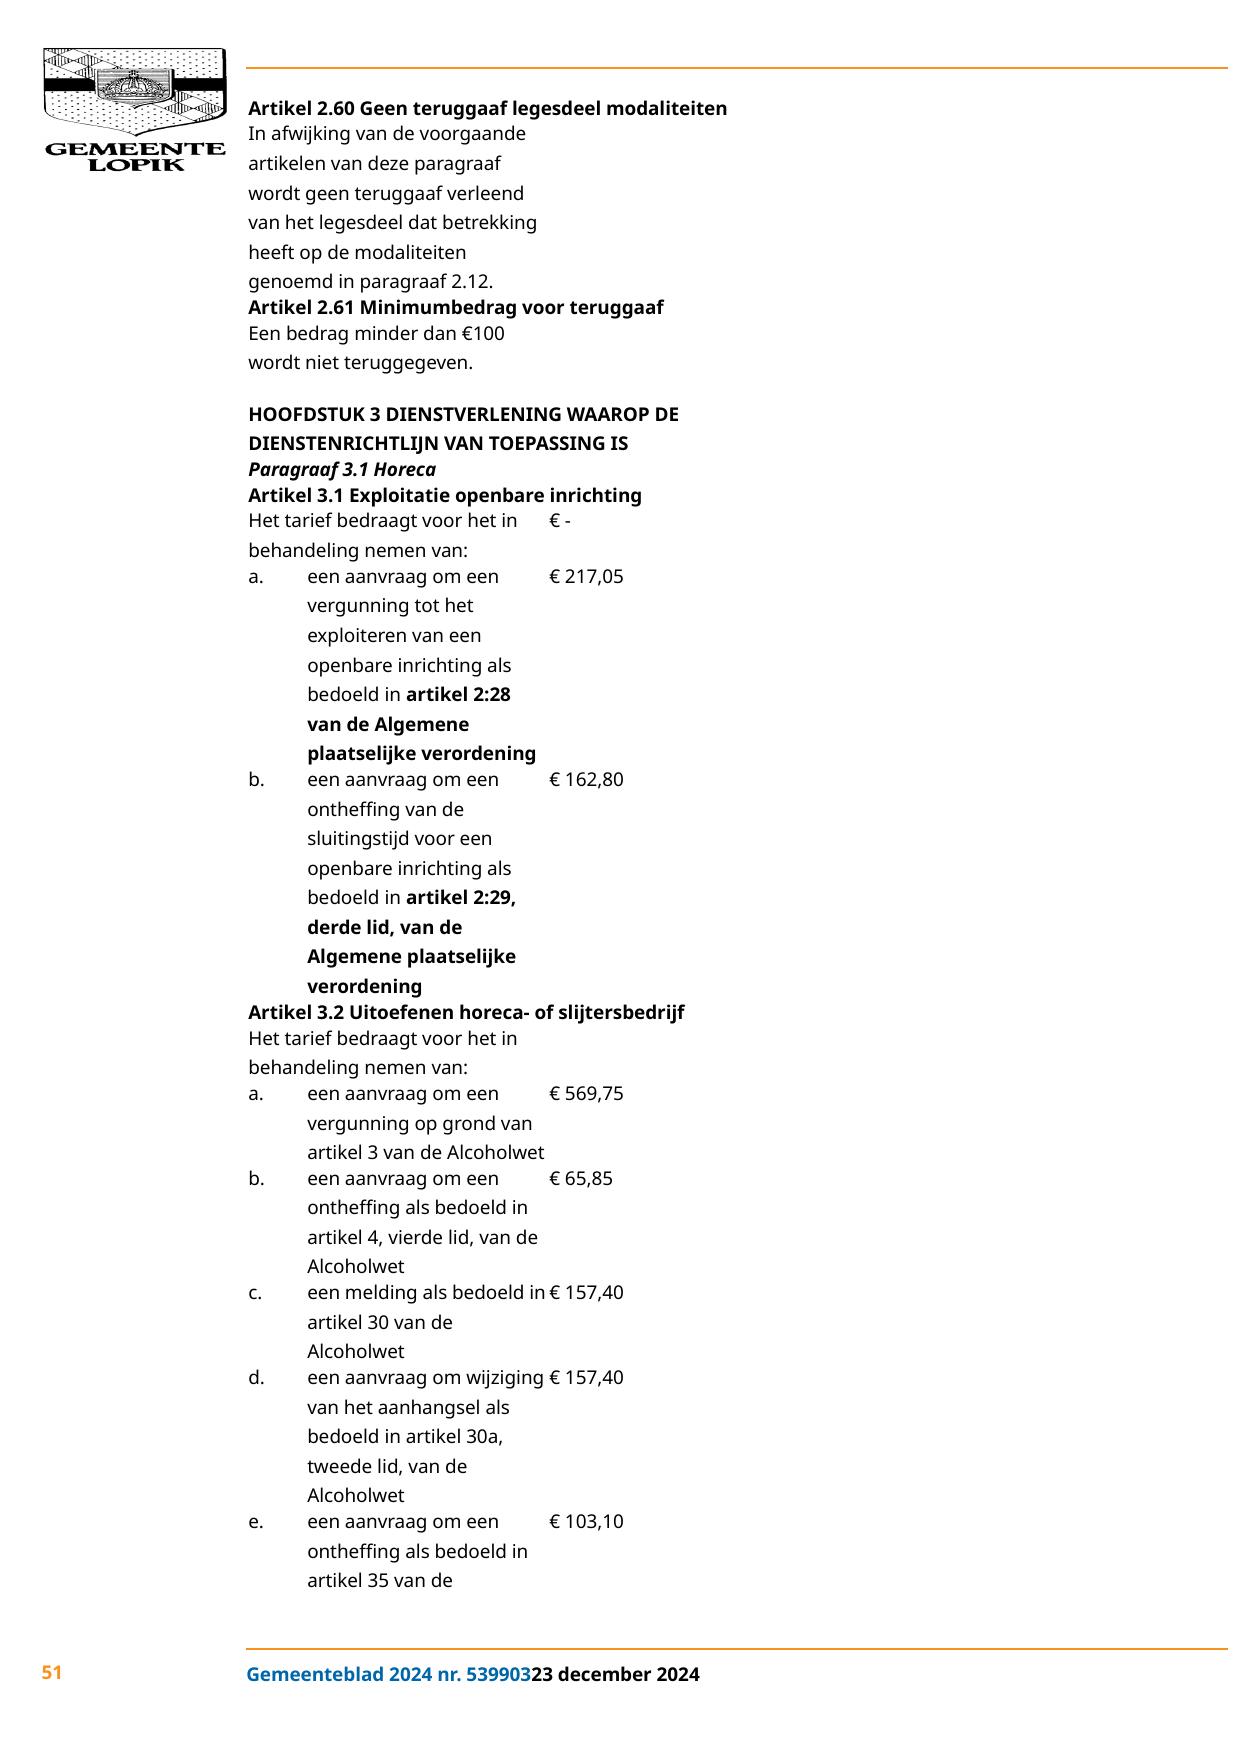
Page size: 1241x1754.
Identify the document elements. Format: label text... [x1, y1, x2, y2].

table_cell een aanvraag om een ontheffing als bedoeld in artikel 35 van de [248, 1509, 549, 1593]
table_cell [549, 375, 850, 401]
table_cell een aanvraag om een ontheffing als bedoeld in artikel 4, vierde lid, van de Alcoholwet [248, 1165, 549, 1279]
table_cell € 157,40 [549, 1364, 850, 1508]
table_cell [850, 482, 1152, 508]
table_cell [850, 1364, 1152, 1508]
table_cell HOOFDSTUK 3 DIENSTVERLENING WAAROP DE DIENSTENRICHTLIJN VAN TOEPASSING IS [248, 401, 850, 456]
table_cell Artikel 3.1 Exploitatie openbare inrichting [248, 482, 850, 508]
table_cell [850, 999, 1152, 1025]
table_cell In afwijking van de voorgaande artikelen van deze paragraaf wordt geen teruggaaf verleend van het legesdeel dat betrekking heeft op de modaliteiten genoemd in paragraaf 2.12. [248, 121, 549, 294]
table_cell Paragraaf 3.1 Horeca [248, 456, 850, 482]
table_cell € 569,75 [549, 1080, 850, 1165]
table_cell € 65,85 [549, 1165, 850, 1279]
table_cell € - [549, 508, 850, 563]
picture [41, 47, 231, 172]
table_cell een melding als bedoeld in artikel 30 van de Alcoholwet [248, 1280, 549, 1364]
table_cell [850, 508, 1152, 563]
table_cell [850, 1025, 1152, 1080]
table_cell [850, 375, 1152, 401]
table_cell [549, 1025, 850, 1080]
table_cell Het tarief bedraagt voor het in behandeling nemen van: [248, 508, 549, 563]
table_cell [850, 456, 1152, 482]
table_cell [850, 1080, 1152, 1165]
table_cell [850, 1509, 1152, 1593]
table_cell Artikel 2.61 Minimumbedrag voor teruggaaf [248, 294, 850, 320]
table_cell € 157,40 [549, 1280, 850, 1364]
table_cell [248, 375, 549, 401]
table_cell [850, 1165, 1152, 1279]
table_cell [850, 401, 1152, 456]
table_cell [549, 121, 850, 294]
table_cell [850, 121, 1152, 294]
table_cell [850, 320, 1152, 375]
table_cell [850, 294, 1152, 320]
table_cell [850, 1280, 1152, 1364]
table_cell [850, 95, 1152, 121]
table_cell Artikel 3.2 Uitoefenen horeca- of slijtersbedrijf [248, 999, 850, 1025]
table_cell [850, 766, 1152, 999]
table_cell [850, 563, 1152, 766]
table_cell € 162,80 [549, 766, 850, 999]
table_cell Artikel 2.60 Geen teruggaaf legesdeel modaliteiten [248, 95, 850, 121]
table_cell € 103,10 [549, 1509, 850, 1593]
table_cell een aanvraag om een ontheffing van de sluitingstijd voor een openbare inrichting als bedoeld in artikel 2:29, derde lid, van de Algemene plaatselijke verordening [248, 766, 549, 999]
table_cell [549, 320, 850, 375]
table_cell Een bedrag minder dan €100 wordt niet teruggegeven. [248, 320, 549, 375]
table_cell een aanvraag om een vergunning op grond van artikel 3 van de Alcoholwet [248, 1080, 549, 1165]
table_cell € 217,05 [549, 563, 850, 766]
table_cell een aanvraag om een vergunning tot het exploiteren van een openbare inrichting als bedoeld in artikel 2:28 van de Algemene plaatselijke verordening [248, 563, 549, 766]
table_cell Het tarief bedraagt voor het in behandeling nemen van: [248, 1025, 549, 1080]
table_cell een aanvraag om wijziging van het aanhangsel als bedoeld in artikel 30a, tweede lid, van de Alcoholwet [248, 1364, 549, 1508]
